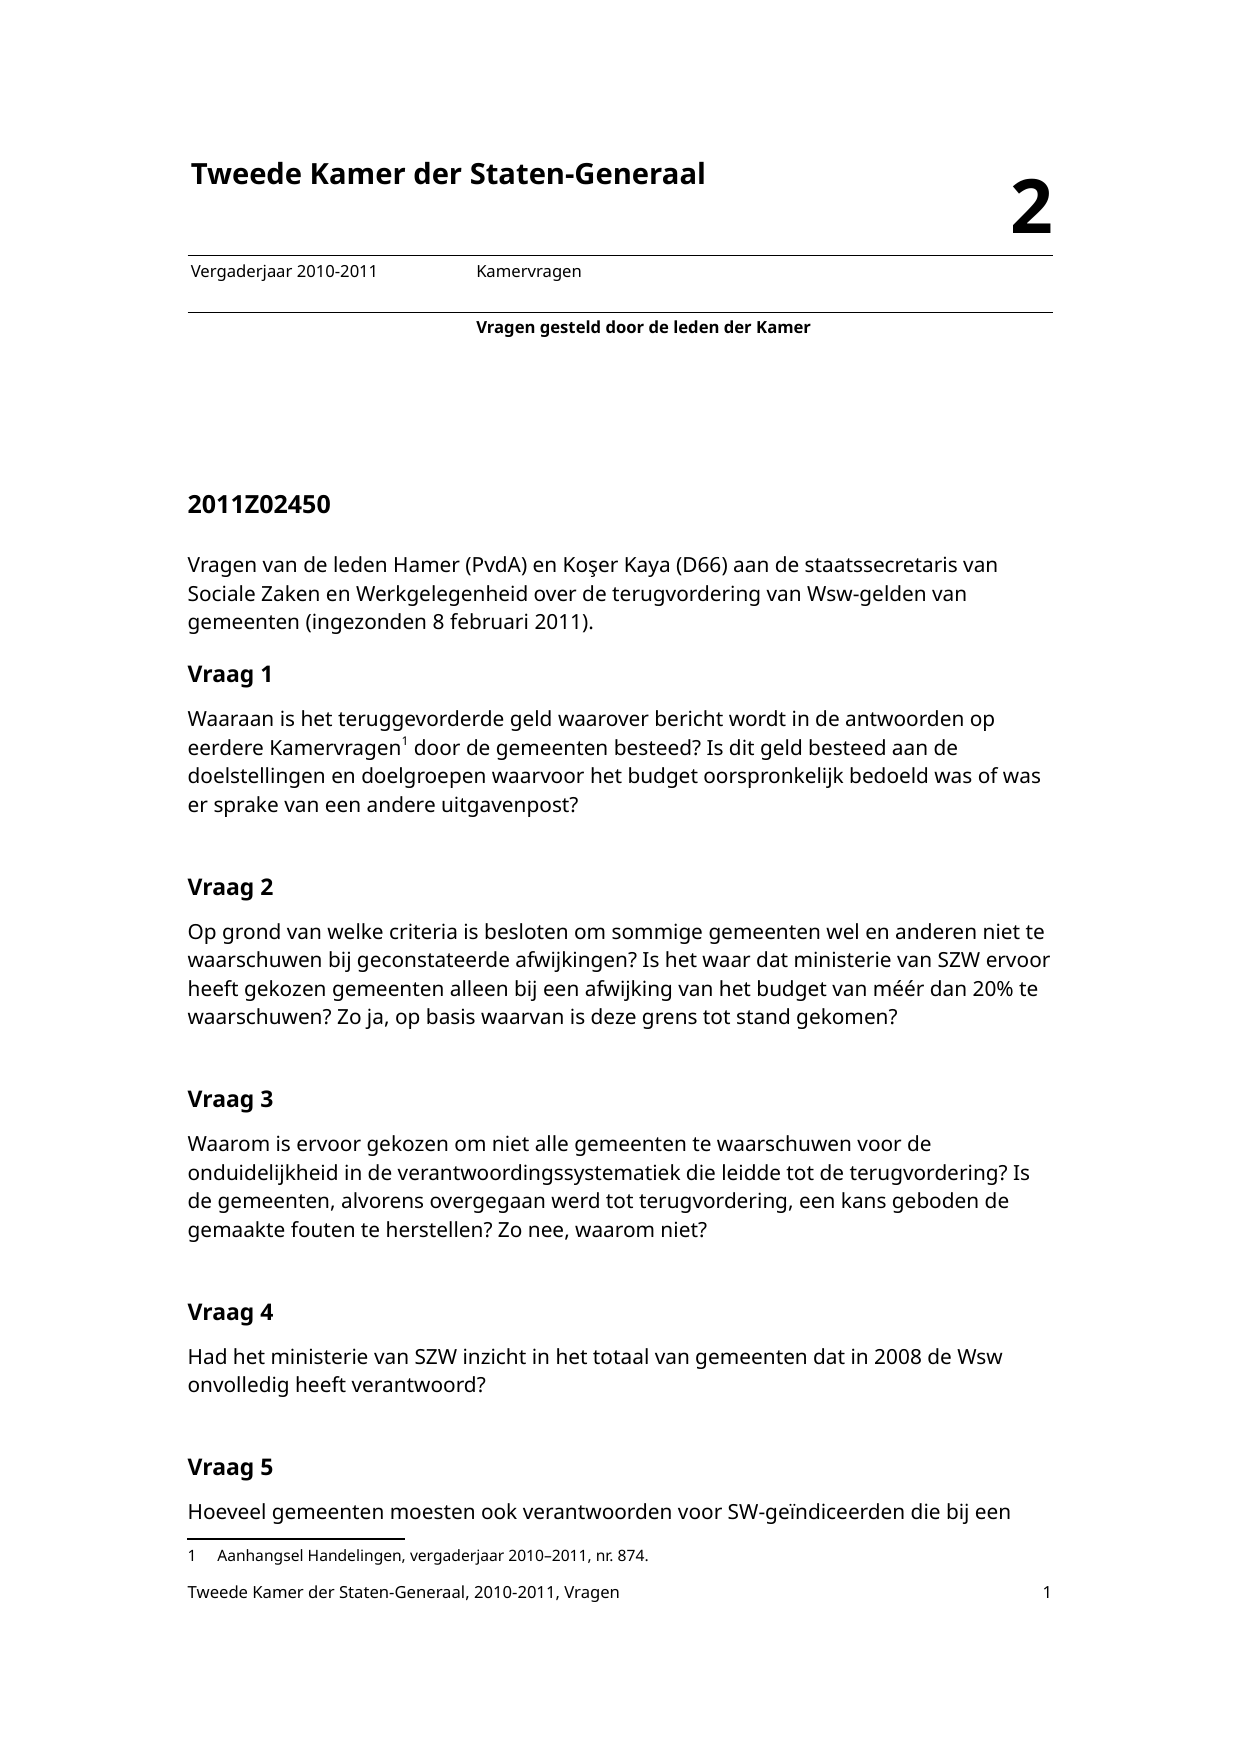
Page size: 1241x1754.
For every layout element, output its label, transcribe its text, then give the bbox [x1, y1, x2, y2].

table_cell [188, 313, 473, 339]
subtitle Vraag 3 [187, 1083, 1053, 1114]
table_cell Vergaderjaar 2010-2011 [188, 256, 473, 312]
table_cell Kamervragen [473, 256, 1053, 312]
text Hoeveel gemeenten moesten ook verantwoorden voor SW-geïndiceerden die bij een [187, 1497, 1053, 1526]
subtitle Vraag 5 [187, 1451, 1053, 1482]
subtitle Vraag 1 [187, 658, 1053, 689]
subtitle Vraag 4 [187, 1296, 1053, 1327]
table_header 2 [880, 150, 1053, 255]
text Waaraan is het teruggevorderde geld waarover bericht wordt in de antwoorden op eerdere Kamervragen door de gemeenten besteed? Is dit geld besteed aan de doelstellingen en doelgroepen waarvoor het budget oorspronkelijk bedoeld was of was er sprake van een andere uitgavenpost? [187, 704, 1053, 818]
text Vragen van de leden Hamer (PvdA) en Koşer Kaya (D66) aan de staatssecretaris van Sociale Zaken en Werkgelegenheid over de terugvordering van Wsw-gelden van gemeenten (ingezonden 8 februari 2011). [187, 550, 1053, 636]
table_cell Vragen gesteld door de leden der Kamer [473, 313, 1053, 339]
text Waarom is ervoor gekozen om niet alle gemeenten te waarschuwen voor de onduidelijkheid in de verantwoordingssystematiek die leidde tot de terugvordering? Is de gemeenten, alvorens overgegaan werd tot terugvordering, een kans geboden de gemaakte fouten te herstellen? Zo nee, waarom niet? [187, 1129, 1053, 1243]
text Op grond van welke criteria is besloten om sommige gemeenten wel en anderen niet te waarschuwen bij geconstateerde afwijkingen? Is het waar dat ministerie van SZW ervoor heeft gekozen gemeenten alleen bij een afwijking van het budget van méér dan 20% te waarschuwen? Zo ja, op basis waarvan is deze grens tot stand gekomen? [187, 917, 1053, 1031]
table_header Tweede Kamer der Staten-Generaal [188, 150, 879, 255]
text Aanhangsel Handelingen, vergaderjaar 2010–2011, nr. 874. [187, 1538, 1053, 1566]
text Had het ministerie van SZW inzicht in het totaal van gemeenten dat in 2008 de Wsw onvolledig heeft verantwoord? [187, 1342, 1053, 1399]
subtitle Vraag 2 [187, 871, 1053, 902]
text 2011Z02450 [187, 487, 1053, 521]
